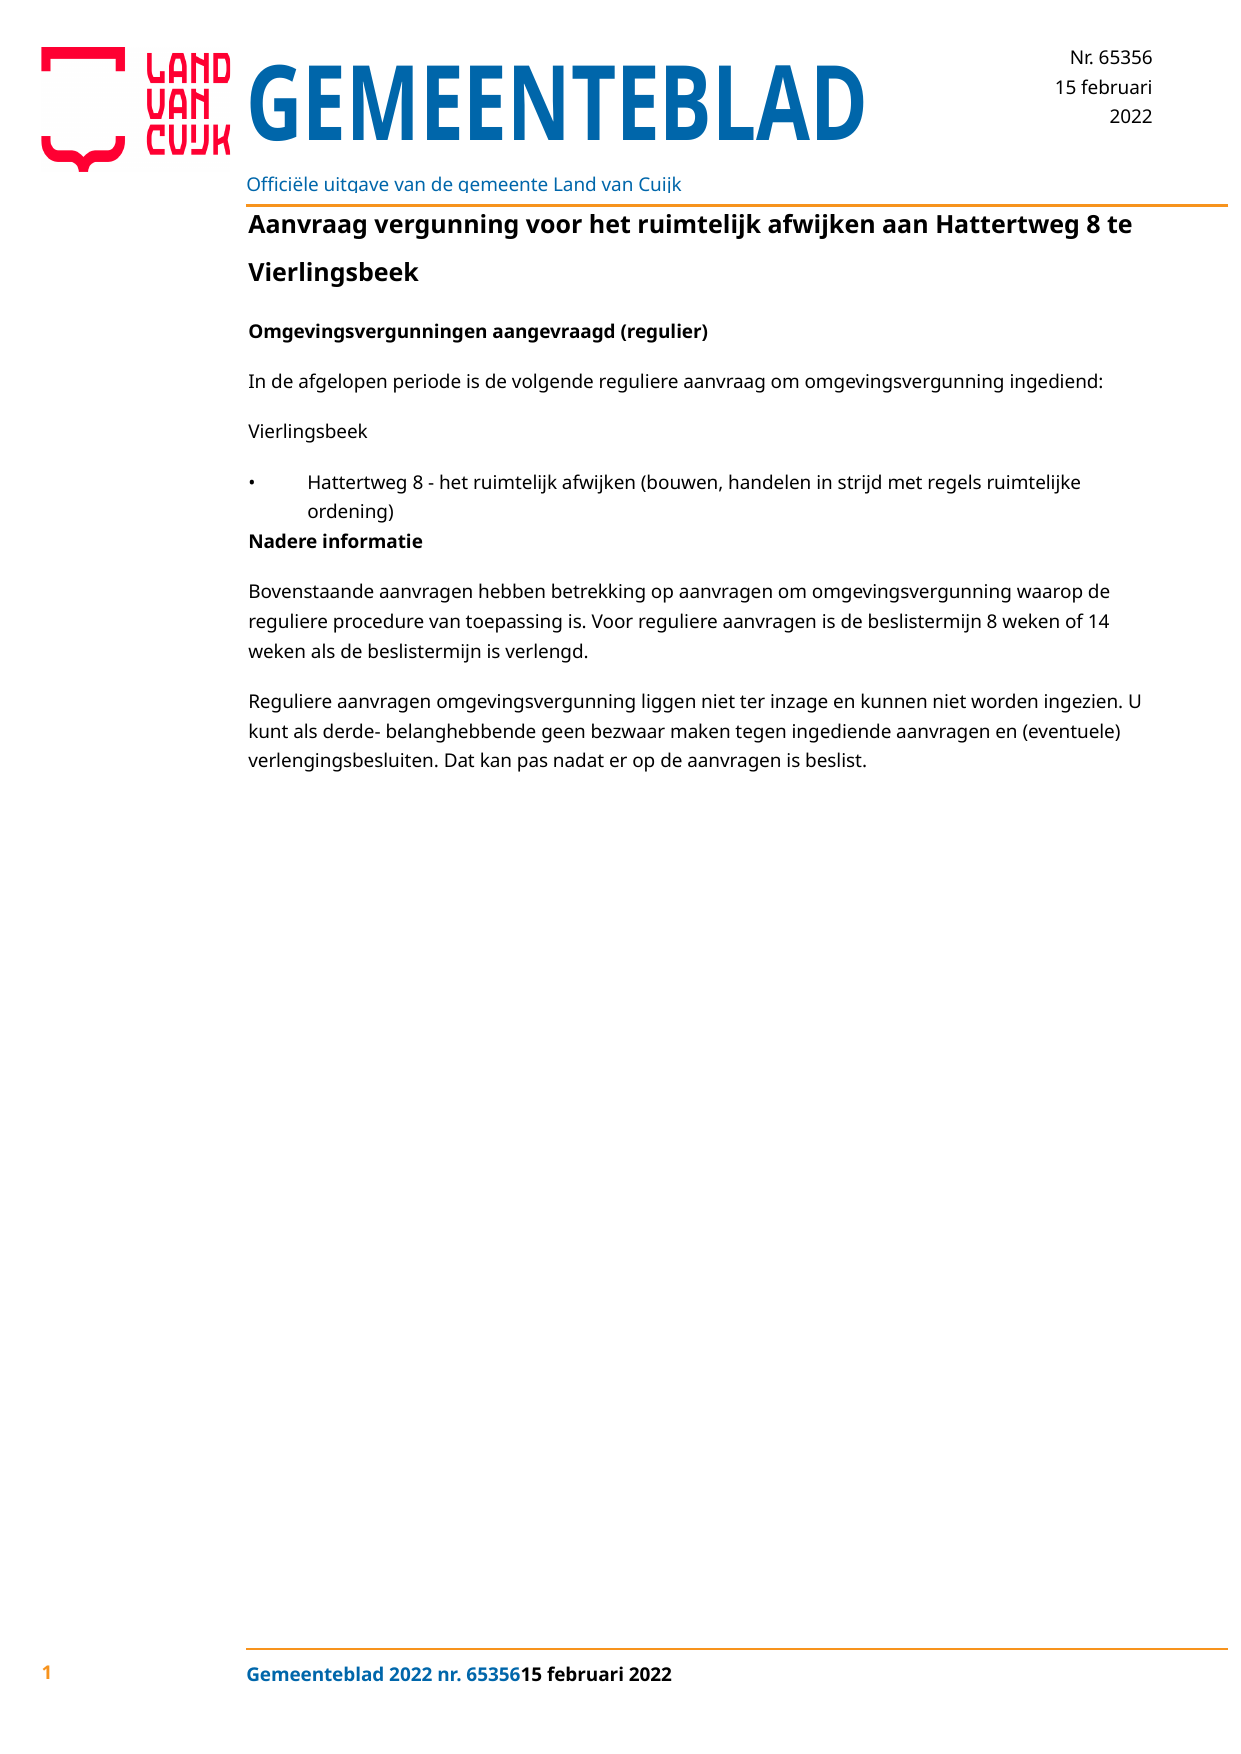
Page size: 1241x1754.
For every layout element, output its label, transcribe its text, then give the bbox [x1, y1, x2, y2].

picture [41, 47, 231, 172]
text Bovenstaande aanvragen hebben betrekking op aanvragen om omgevingsvergunning waarop de reguliere procedure van toepassing is. Voor reguliere aanvragen is de beslistermijn 8 weken of 14 weken als de beslistermijn is verlengd. [248, 579, 1152, 664]
text Aanvraag vergunning voor het ruimtelijk afwijken aan Hattertweg 8 te Vierlingsbeek [248, 207, 1152, 288]
text Nadere informatie [248, 528, 1152, 554]
text In de afgelopen periode is de volgende reguliere aanvraag om omgevingsvergunning ingediend: [248, 368, 1152, 394]
list Hattertweg 8 - het ruimtelijk afwijken (bouwen, handelen in strijd met regels ruimtelijke ordening) [248, 469, 1152, 524]
text Vierlingsbeek [248, 419, 1152, 444]
text Reguliere aanvragen omgevingsvergunning liggen niet ter inzage en kunnen niet worden ingezien. U kunt als derde- belanghebbende geen bezwaar maken tegen ingediende aanvragen en (eventuele) verlengingsbesluiten. Dat kan pas nadat er op de aanvragen is beslist. [248, 688, 1152, 773]
text Omgevingsvergunningen aangevraagd (regulier) [248, 318, 1152, 344]
